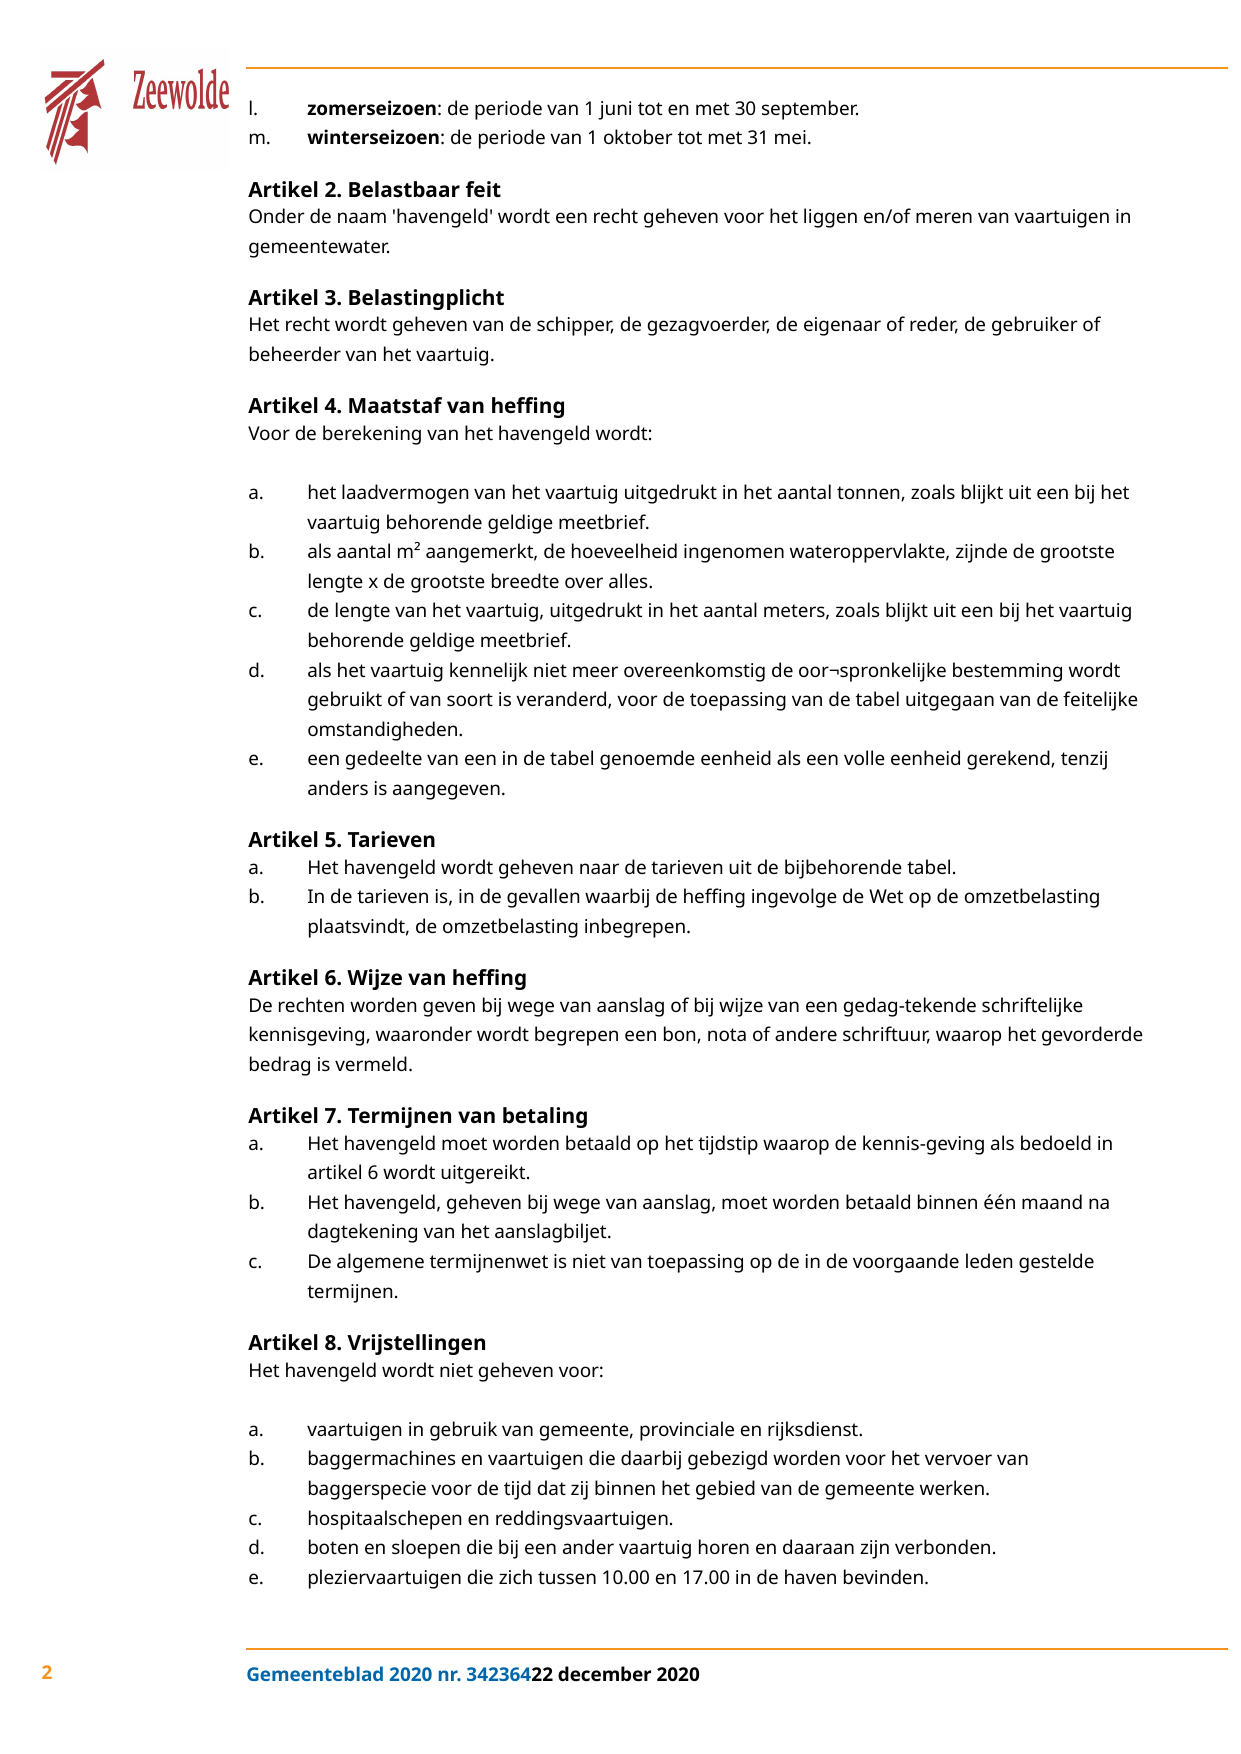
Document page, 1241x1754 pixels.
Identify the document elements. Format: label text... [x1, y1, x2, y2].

picture [41, 47, 231, 172]
list pleziervaartuigen die zich tussen 10.00 en 17.00 in de haven bevinden. [248, 1564, 1152, 1589]
text Artikel 6. Wijze van heffing [248, 963, 1152, 992]
text Artikel 4. Maatstaf van heffing [248, 392, 1152, 420]
list Het havengeld wordt geheven naar de tarieven uit de bijbehorende tabel. [248, 854, 1152, 880]
text Artikel 8. Vrijstellingen [248, 1328, 1152, 1357]
text Onder de naam 'havengeld' wordt een recht geheven voor het liggen en/of meren van vaartuigen in gemeentewater. [248, 203, 1152, 258]
list hospitaalschepen en reddingsvaartuigen. [248, 1505, 1152, 1530]
list als aantal m² aangemerkt, de hoeveelheid ingenomen wateroppervlakte, zijnde de grootste lengte x de grootste breedte over alles. [248, 538, 1152, 594]
list het laadvermogen van het vaartuig uitgedrukt in het aantal tonnen, zoals blijkt uit een bij het vaartuig behorende geldige meetbrief. [248, 479, 1152, 534]
text Het recht wordt geheven van de schipper, de gezagvoerder, de eigenaar of reder, de gebruiker of beheerder van het vaartuig. [248, 312, 1152, 367]
list vaartuigen in gebruik van gemeente, provinciale en rijksdienst. [248, 1416, 1152, 1442]
list een gedeelte van een in de tabel genoemde eenheid als een volle eenheid gerekend, tenzij anders is aangegeven. [248, 746, 1152, 801]
list In de tarieven is, in de gevallen waarbij de heffing ingevolge de Wet op de omzetbelasting plaatsvindt, de omzetbelasting inbegrepen. [248, 883, 1152, 939]
text Artikel 3. Belastingplicht [248, 283, 1152, 312]
list Het havengeld, geheven bij wege van aanslag, moet worden betaald binnen één maand na dagtekening van het aanslagbiljet. [248, 1189, 1152, 1244]
text Het havengeld wordt niet geheven voor: [248, 1357, 1152, 1382]
list baggermachines en vaartuigen die daarbij gebezigd worden voor het vervoer van baggerspecie voor de tijd dat zij binnen het gebied van de gemeente werken. [248, 1446, 1152, 1501]
list winterseizoen: de periode van 1 oktober tot met 31 mei. [248, 124, 1152, 150]
list De algemene termijnenwet is niet van toepassing op de in de voorgaande leden gestelde termijnen. [248, 1248, 1152, 1304]
list de lengte van het vaartuig, uitgedrukt in het aantal meters, zoals blijkt uit een bij het vaartuig behorende geldige meetbrief. [248, 598, 1152, 653]
text Artikel 7. Termijnen van betaling [248, 1102, 1152, 1130]
list zomerseizoen: de periode van 1 juni tot en met 30 september. [248, 95, 1152, 121]
text De rechten worden geven bij wege van aanslag of bij wijze van een gedag-tekende schriftelijke kennisgeving, waaronder wordt begrepen een bon, nota of andere schriftuur, waarop het gevorderde bedrag is vermeld. [248, 992, 1152, 1077]
text Artikel 5. Tarieven [248, 826, 1152, 854]
list Het havengeld moet worden betaald op het tijdstip waarop de kennis-geving als bedoeld in artikel 6 wordt uitgereikt. [248, 1130, 1152, 1185]
text Artikel 2. Belastbaar feit [248, 175, 1152, 203]
list als het vaartuig kennelijk niet meer overeenkomstig de oor¬spronkelijke bestemming wordt gebruikt of van soort is veranderd, voor de toepassing van de tabel uitgegaan van de feitelijke omstandigheden. [248, 657, 1152, 742]
list boten en sloepen die bij een ander vaartuig horen en daaraan zijn verbonden. [248, 1534, 1152, 1560]
text Voor de berekening van het havengeld wordt: [248, 420, 1152, 446]
